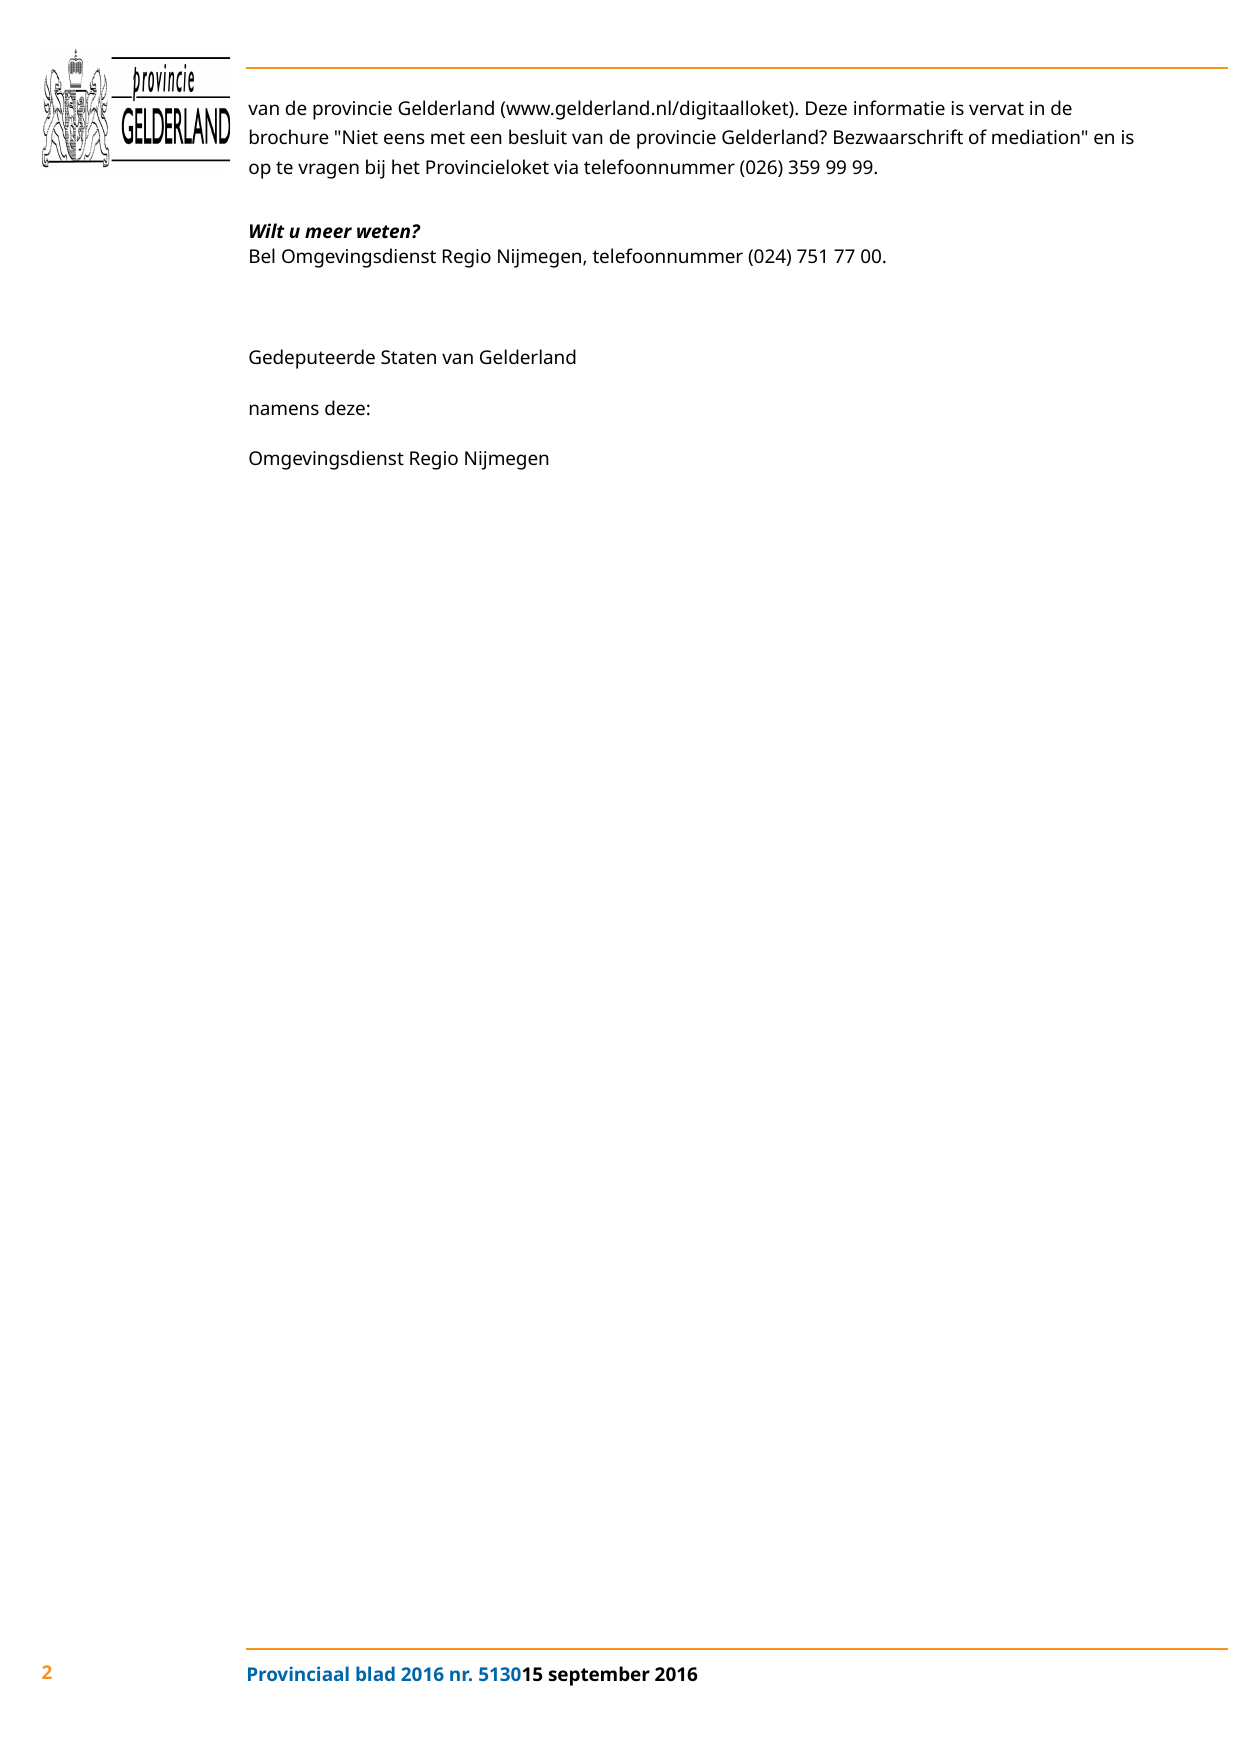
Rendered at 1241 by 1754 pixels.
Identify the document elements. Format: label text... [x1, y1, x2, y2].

text van de provincie Gelderland (www.gelderland.nl/digitaalloket). Deze informatie is vervat in de brochure "Niet eens met een besluit van de provincie Gelderland? Bezwaarschrift of mediation" en is op te vragen bij het Provincieloket via telefoonnummer (026) 359 99 99. [248, 95, 1152, 180]
text namens deze: [248, 395, 1152, 421]
text Wilt u meer weten? [248, 218, 1152, 244]
text Bel Omgevingsdienst Regio Nijmegen, telefoonnummer (024) 751 77 00. [248, 244, 1152, 269]
text Gedeputeerde Staten van Gelderland [248, 344, 1152, 370]
text Omgevingsdienst Regio Nijmegen [248, 445, 1152, 471]
picture [41, 47, 231, 172]
